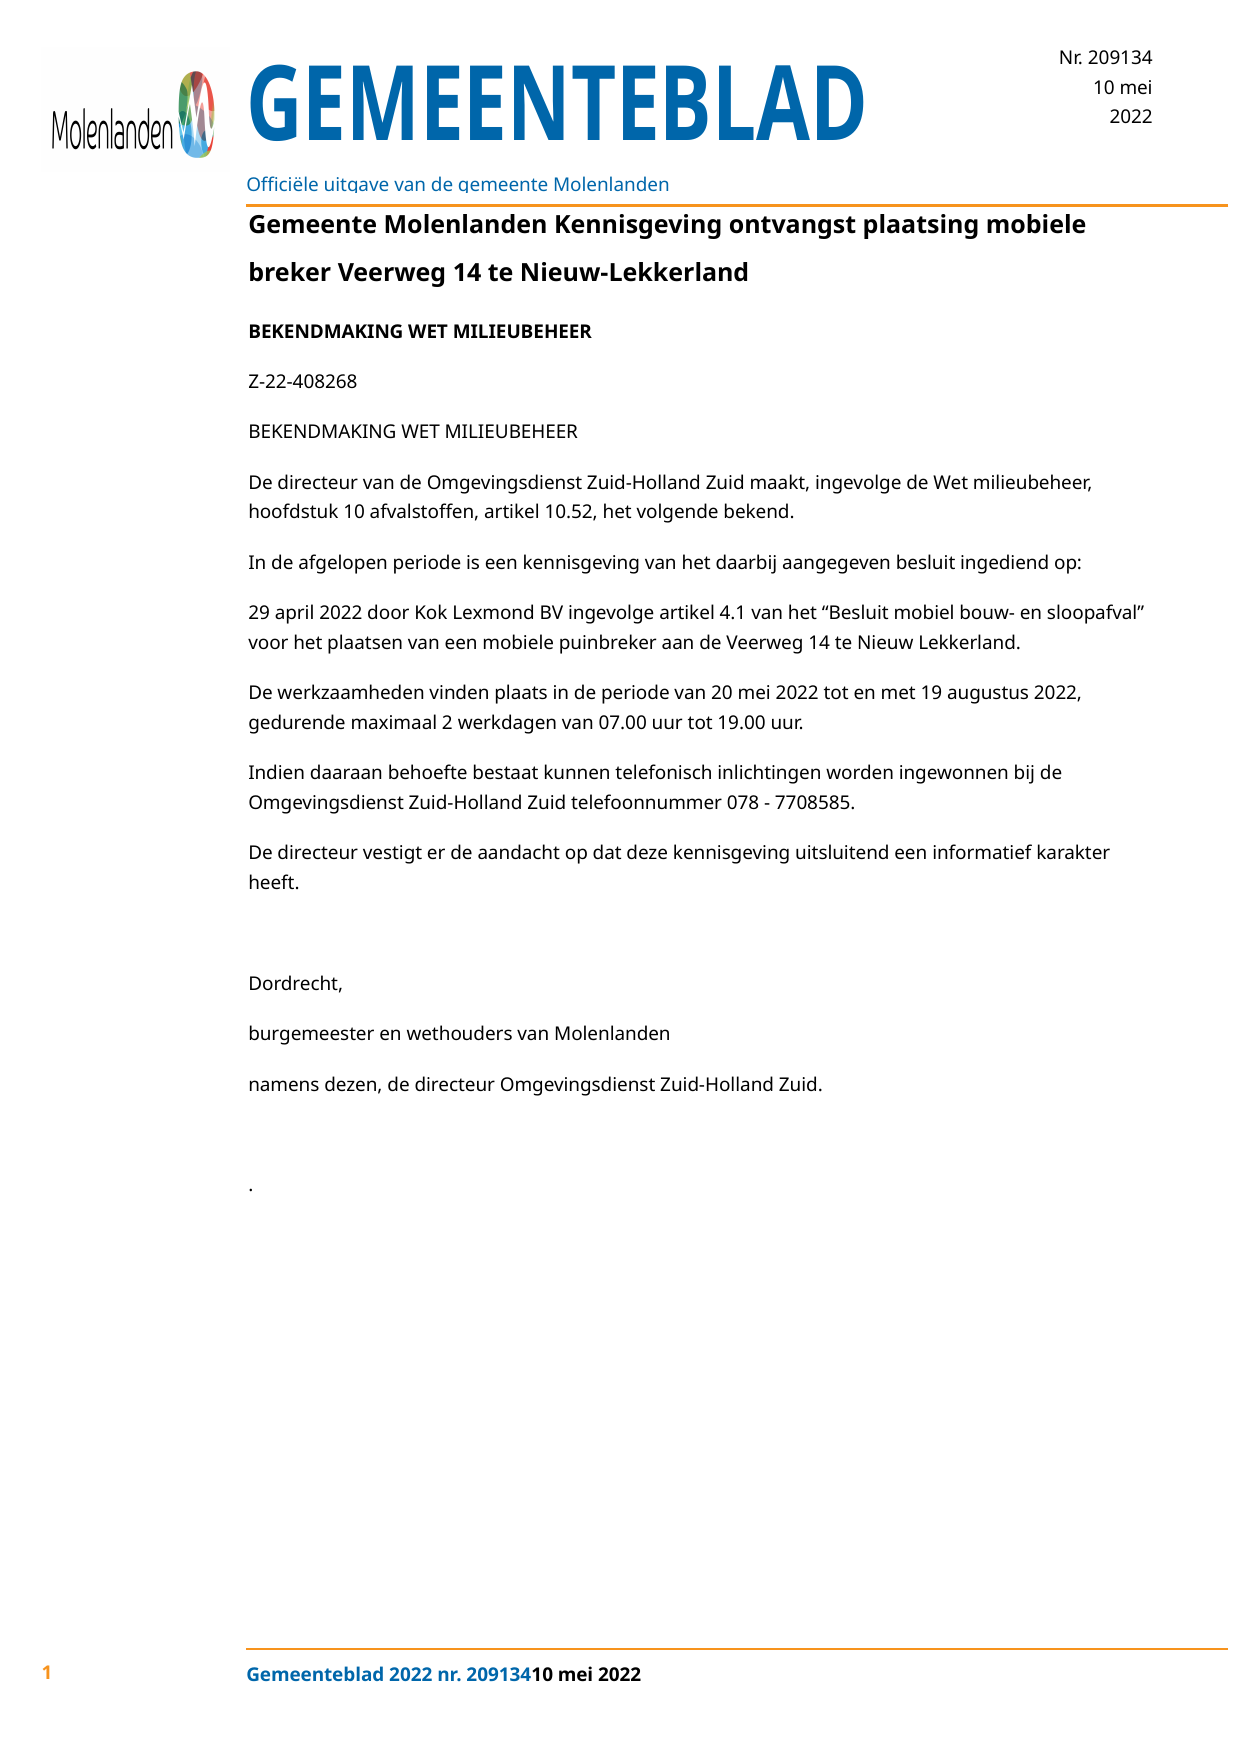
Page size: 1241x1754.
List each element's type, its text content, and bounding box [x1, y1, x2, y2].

text namens dezen, de directeur Omgevingsdienst Zuid-Holland Zuid. [248, 1071, 1152, 1097]
text Gemeente Molenlanden Kennisgeving ontvangst plaatsing mobiele breker Veerweg 14 te Nieuw-Lekkerland [248, 207, 1152, 288]
text . [248, 1172, 1152, 1197]
text 29 april 2022 door Kok Lexmond BV ingevolge artikel 4.1 van het “Besluit mobiel bouw- en sloopafval” voor het plaatsen van een mobiele puinbreker aan de Veerweg 14 te Nieuw Lekkerland. [248, 599, 1152, 655]
picture [41, 47, 231, 172]
text De directeur vestigt er de aandacht op dat deze kennisgeving uitsluitend een informatief karakter heeft. [248, 839, 1152, 895]
text Indien daaraan behoefte bestaat kunnen telefonisch inlichtingen worden ingewonnen bij de Omgevingsdienst Zuid-Holland Zuid telefoonnummer 078 - 7708585. [248, 759, 1152, 815]
text Z-22-408268 [248, 368, 1152, 394]
text Dordrecht, [248, 970, 1152, 996]
text BEKENDMAKING WET MILIEUBEHEER [248, 419, 1152, 444]
text In de afgelopen periode is een kennisgeving van het daarbij aangegeven besluit ingediend op: [248, 549, 1152, 575]
text BEKENDMAKING WET MILIEUBEHEER [248, 318, 1152, 344]
text De directeur van de Omgevingsdienst Zuid-Holland Zuid maakt, ingevolge de Wet milieubeheer, hoofdstuk 10 afvalstoffen, artikel 10.52, het volgende bekend. [248, 469, 1152, 524]
text De werkzaamheden vinden plaats in de periode van 20 mei 2022 tot en met 19 augustus 2022, gedurende maximaal 2 werkdagen van 07.00 uur tot 19.00 uur. [248, 679, 1152, 735]
text burgemeester en wethouders van Molenlanden [248, 1020, 1152, 1046]
